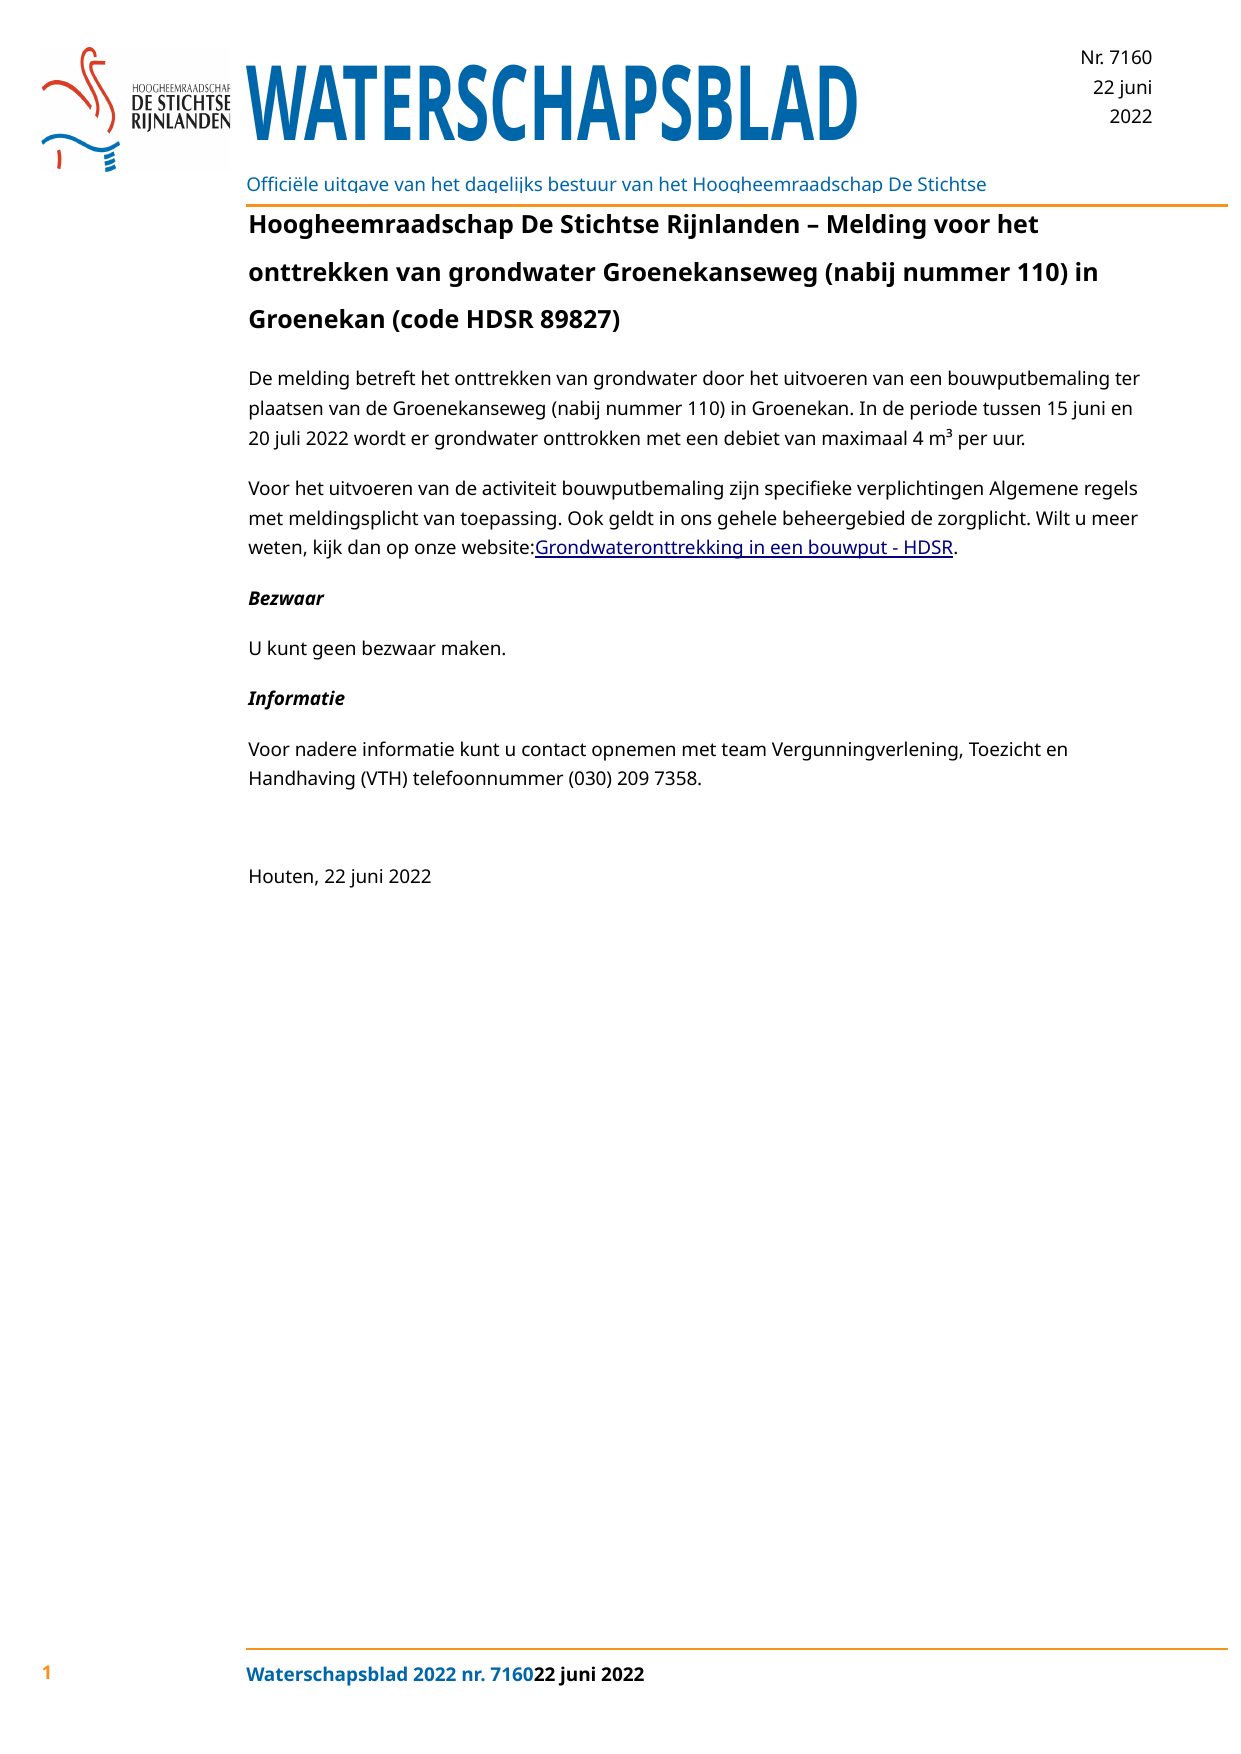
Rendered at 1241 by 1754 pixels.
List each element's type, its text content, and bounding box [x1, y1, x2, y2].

text Houten, 22 juni 2022 [248, 864, 1152, 889]
text De melding betreft het onttrekken van grondwater door het uitvoeren van een bouwputbemaling ter plaatsen van de Groenekanseweg (nabij nummer 110) in Groenekan. In de periode tussen 15 juni en 20 juli 2022 wordt er grondwater onttrokken met een debiet van maximaal 4 m³ per uur. [248, 366, 1152, 450]
text Bezwaar [248, 585, 1152, 610]
text U kunt geen bezwaar maken. [248, 635, 1152, 661]
text Informatie [248, 686, 1152, 711]
picture [41, 47, 231, 172]
text Voor nadere informatie kunt u contact opnemen met team Vergunningverlening, Toezicht en Handhaving (VTH) telefoonnummer (030) 209 7358. [248, 736, 1152, 791]
text Voor het uitvoeren van de activiteit bouwputbemaling zijn specifieke verplichtingen Algemene regels met meldingsplicht van toepassing. Ook geldt in ons gehele beheergebied de zorgplicht. Wilt u meer weten, kijk dan op onze website:Grondwateronttrekking in een bouwput - HDSR. [248, 475, 1152, 560]
text Hoogheemraadschap De Stichtse Rijnlanden – Melding voor het onttrekken van grondwater Groenekanseweg (nabij nummer 110) in Groenekan (code HDSR 89827) [248, 207, 1152, 336]
